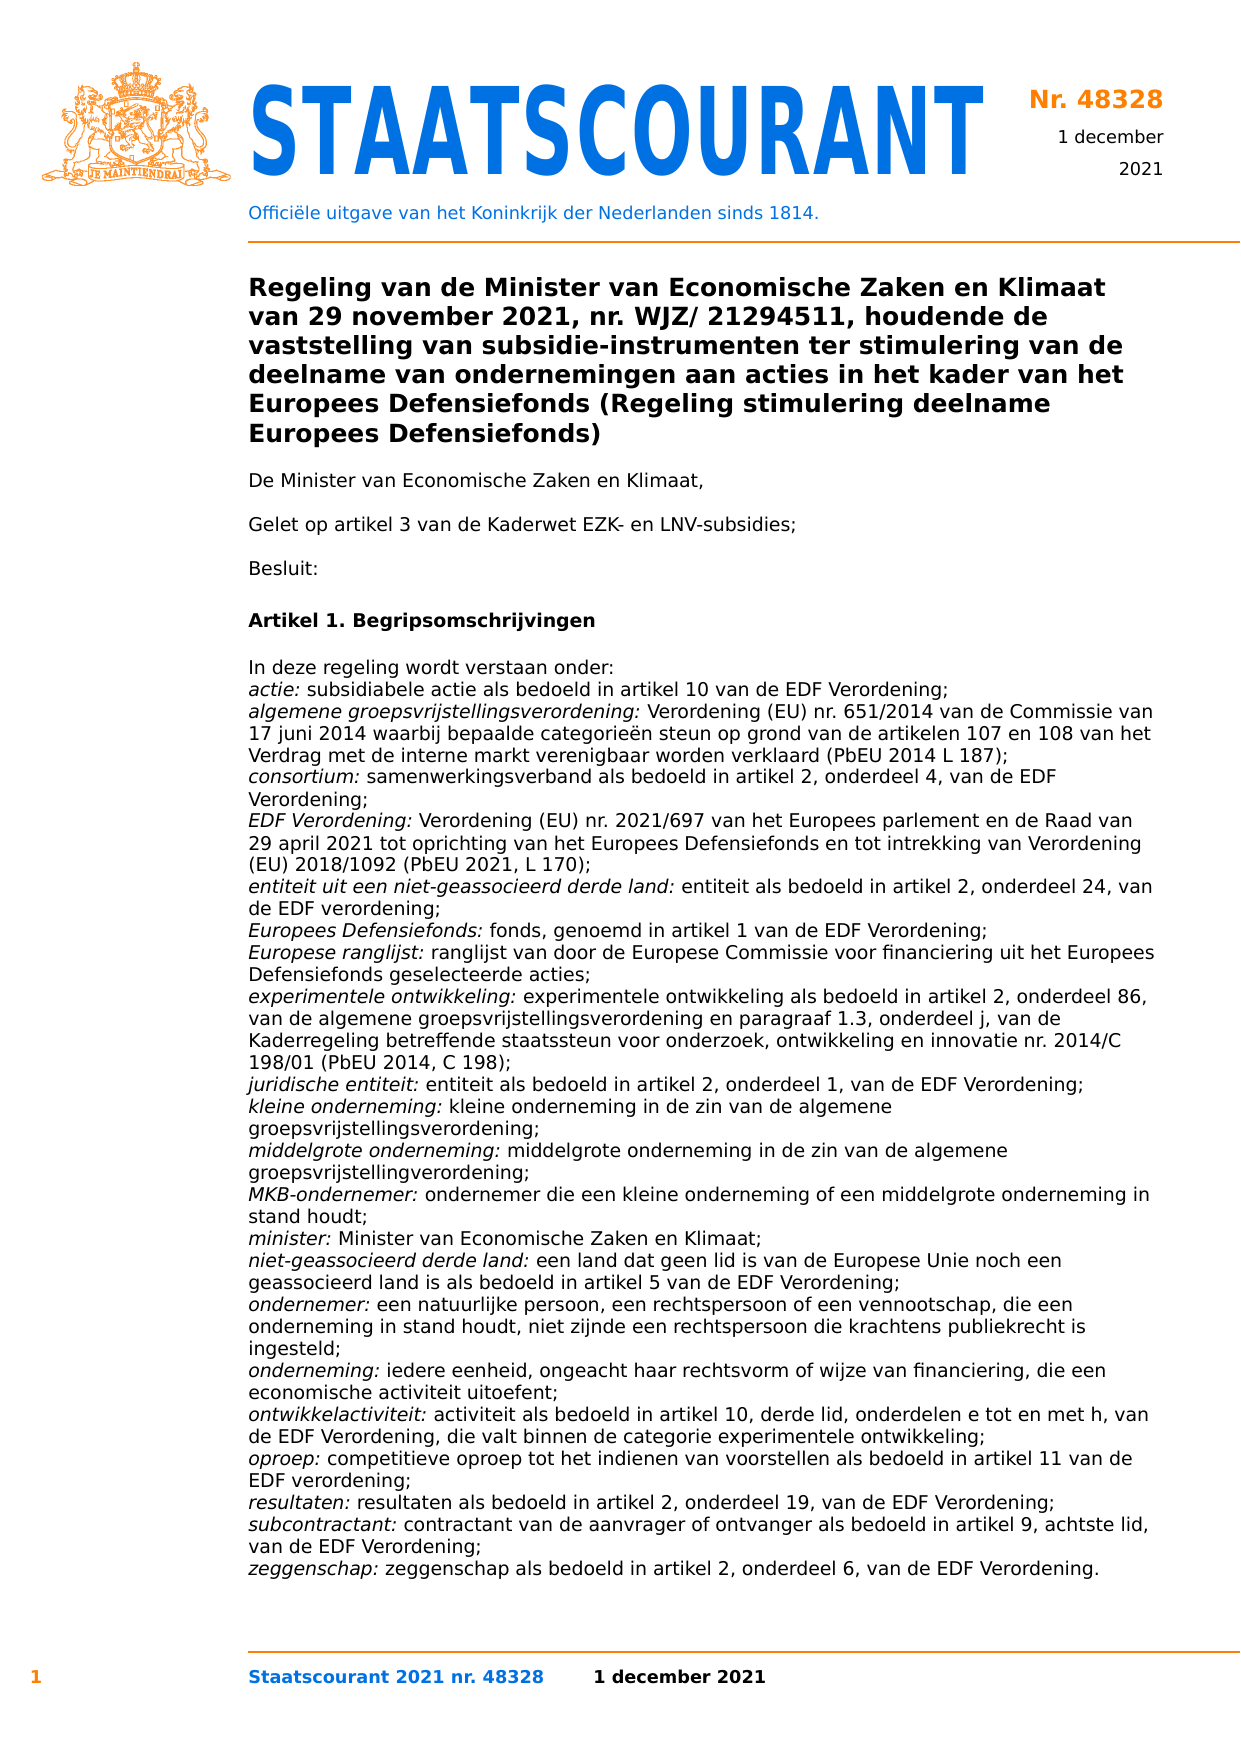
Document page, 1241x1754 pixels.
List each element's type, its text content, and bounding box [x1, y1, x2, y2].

table_header Nr. 48328 [998, 62, 1240, 121]
subtitle Artikel 1. Begripsomschrijvingen [248, 609, 1163, 632]
text ondernemer: een natuurlijke persoon, een rechtspersoon of een vennootschap, die een onderneming in stand houdt, niet zijnde een rechtspersoon die krachtens publiekrecht is ingesteld; [248, 1294, 1163, 1360]
subtitle Regeling van de Minister van Economische Zaken en Klimaat van 29 november 2021, nr. WJZ/ 21294511, houdende de vaststelling van subsidie-instrumenten ter stimulering van de deelname van ondernemingen aan acties in het kader van het Europees Defensiefonds (Regeling stimulering deelname Europees Defensiefonds) [248, 273, 1163, 448]
text subcontractant: contractant van de aanvrager of ontvanger als bedoeld in artikel 9, achtste lid, van de EDF Verordening; [248, 1514, 1163, 1558]
table_header STAATSCOURANT [248, 62, 998, 203]
text In deze regeling wordt verstaan onder: [248, 657, 1163, 678]
text zeggenschap: zeggenschap als bedoeld in artikel 2, onderdeel 6, van de EDF Verordening. [248, 1558, 1163, 1580]
text entiteit uit een niet-geassocieerd derde land: entiteit als bedoeld in artikel 2, onderdeel 24, van de EDF verordening; [248, 876, 1163, 920]
table_header [25, 62, 248, 241]
text oproep: competitieve oproep tot het indienen van voorstellen als bedoeld in artikel 11 van de EDF verordening; [248, 1448, 1163, 1492]
table_cell 1 december [998, 121, 1240, 153]
text ontwikkelactiviteit: activiteit als bedoeld in artikel 10, derde lid, onderdelen e tot en met h, van de EDF Verordening, die valt binnen de categorie experimentele ontwikkeling; [248, 1404, 1163, 1448]
text niet-geassocieerd derde land: een land dat geen lid is van de Europese Unie noch een geassocieerd land is als bedoeld in artikel 5 van de EDF Verordening; [248, 1250, 1163, 1294]
text actie: subsidiabele actie als bedoeld in artikel 10 van de EDF Verordening; [248, 678, 1163, 701]
text Besluit: [248, 558, 1163, 579]
text Europees Defensiefonds: fonds, genoemd in artikel 1 van de EDF Verordening; [248, 920, 1163, 942]
text minister: Minister van Economische Zaken en Klimaat; [248, 1228, 1163, 1250]
text MKB-ondernemer: ondernemer die een kleine onderneming of een middelgrote onderneming in stand houdt; [248, 1184, 1163, 1228]
text EDF Verordening: Verordening (EU) nr. 2021/697 van het Europees parlement en de Raad van 29 april 2021 tot oprichting van het Europees Defensiefonds en tot intrekking van Verordening (EU) 2018/1092 (PbEU 2021, L 170); [248, 810, 1163, 876]
text De Minister van Economische Zaken en Klimaat, [248, 470, 1163, 492]
text onderneming: iedere eenheid, ongeacht haar rechtsvorm of wijze van financiering, die een economische activiteit uitoefent; [248, 1360, 1163, 1404]
text Europese ranglijst: ranglijst van door de Europese Commissie voor financiering uit het Europees Defensiefonds geselecteerde acties; [248, 942, 1163, 986]
table_cell 2021 [998, 153, 1240, 203]
text experimentele ontwikkeling: experimentele ontwikkeling als bedoeld in artikel 2, onderdeel 86, van de algemene groepsvrijstellingsverordening en paragraaf 1.3, onderdeel j, van de Kaderregeling betreffende staatssteun voor onderzoek, ontwikkeling en innovatie nr. 2014/C 198/01 (PbEU 2014, C 198); [248, 986, 1163, 1074]
text middelgrote onderneming: middelgrote onderneming in de zin van de algemene groepsvrijstellingverordening; [248, 1140, 1163, 1184]
table_cell Officiële uitgave van het Koninkrijk der Nederlanden sinds 1814. [248, 203, 1240, 241]
text consortium: samenwerkingsverband als bedoeld in artikel 2, onderdeel 4, van de EDF Verordening; [248, 766, 1163, 810]
text juridische entiteit: entiteit als bedoeld in artikel 2, onderdeel 1, van de EDF Verordening; [248, 1074, 1163, 1096]
text resultaten: resultaten als bedoeld in artikel 2, onderdeel 19, van de EDF Verordening; [248, 1492, 1163, 1514]
text kleine onderneming: kleine onderneming in de zin van de algemene groepsvrijstellingsverordening; [248, 1096, 1163, 1140]
picture [41, 62, 231, 186]
text Gelet op artikel 3 van de Kaderwet EZK- en LNV-subsidies; [248, 514, 1163, 536]
text algemene groepsvrijstellingsverordening: Verordening (EU) nr. 651/2014 van de Commissie van 17 juni 2014 waarbij bepaalde categorieën steun op grond van de artikelen 107 en 108 van het Verdrag met de interne markt verenigbaar worden verklaard (PbEU 2014 L 187); [248, 701, 1163, 766]
